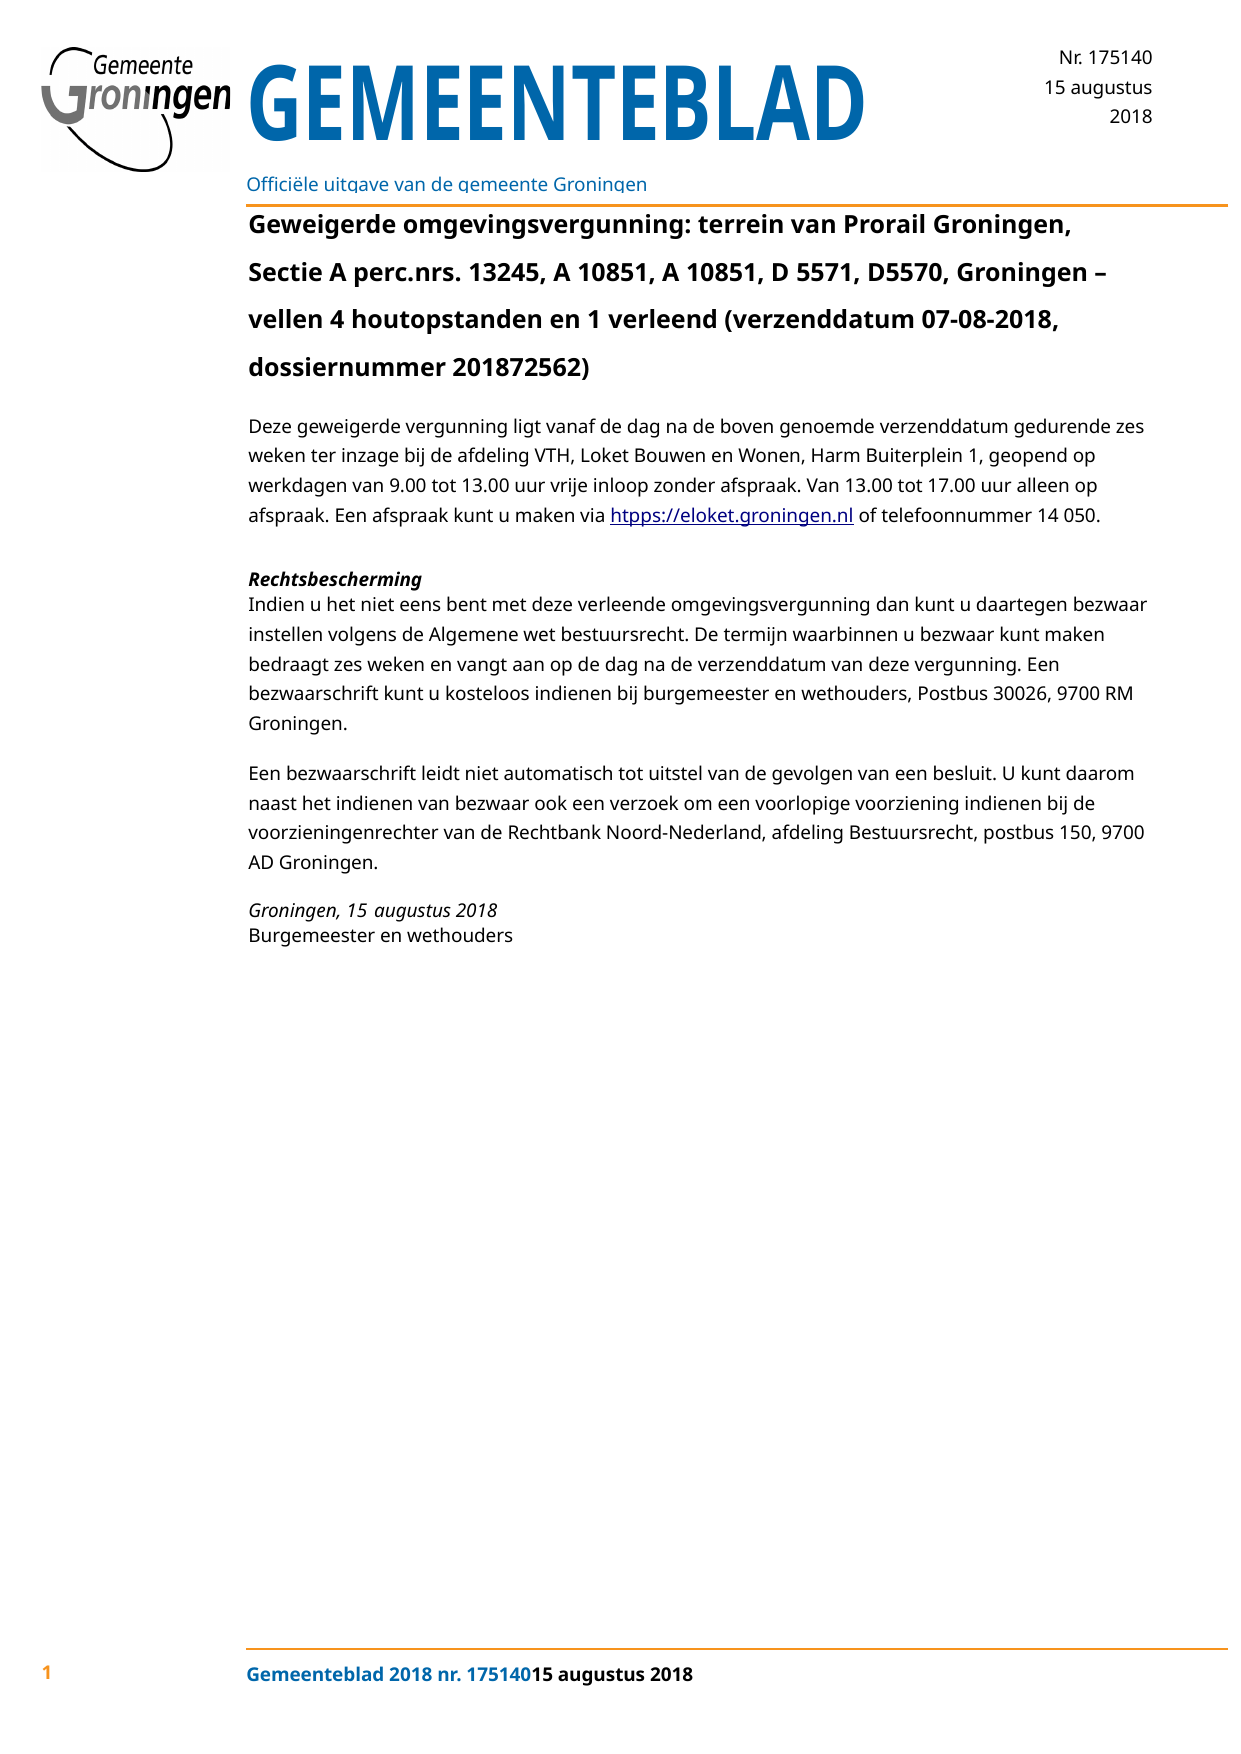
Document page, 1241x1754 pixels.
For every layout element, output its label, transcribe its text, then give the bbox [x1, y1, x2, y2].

text Burgemeester en wethouders [248, 923, 1152, 948]
text Indien u het niet eens bent met deze verleende omgevingsvergunning dan kunt u daartegen bezwaar instellen volgens de Algemene wet bestuursrecht. De termijn waarbinnen u bezwaar kunt maken bedraagt zes weken en vangt aan op de dag na de verzenddatum van deze vergunning. Een bezwaarschrift kunt u kosteloos indienen bij burgemeester en wethouders, Postbus 30026, 9700 RM Groningen. [248, 592, 1152, 736]
text Deze geweigerde vergunning ligt vanaf de dag na de boven genoemde verzenddatum gedurende zes weken ter inzage bij de afdeling VTH, Loket Bouwen en Wonen, Harm Buiterplein 1, geopend op werkdagen van 9.00 tot 13.00 uur vrije inloop zonder afspraak. Van 13.00 tot 17.00 uur alleen op afspraak. Een afspraak kunt u maken via htpps://eloket.groningen.nl of telefoonnummer 14 050. [248, 413, 1152, 528]
text Groningen, 15 augustus 2018 [248, 897, 1152, 923]
text Rechtsbescherming [248, 566, 1152, 592]
text Geweigerde omgevingsvergunning: terrein van Prorail Groningen, Sectie A perc.nrs. 13245, A 10851, A 10851, D 5571, D5570, Groningen – vellen 4 houtopstanden en 1 verleend (verzenddatum 07-08-2018, dossiernummer 201872562) [248, 207, 1152, 384]
text Een bezwaarschrift leidt niet automatisch tot uitstel van de gevolgen van een besluit. U kunt daarom naast het indienen van bezwaar ook een verzoek om een voorlopige voorziening indienen bij de voorzieningenrechter van de Rechtbank Noord-Nederland, afdeling Bestuursrecht, postbus 150, 9700 AD Groningen. [248, 760, 1152, 875]
picture [41, 47, 231, 172]
